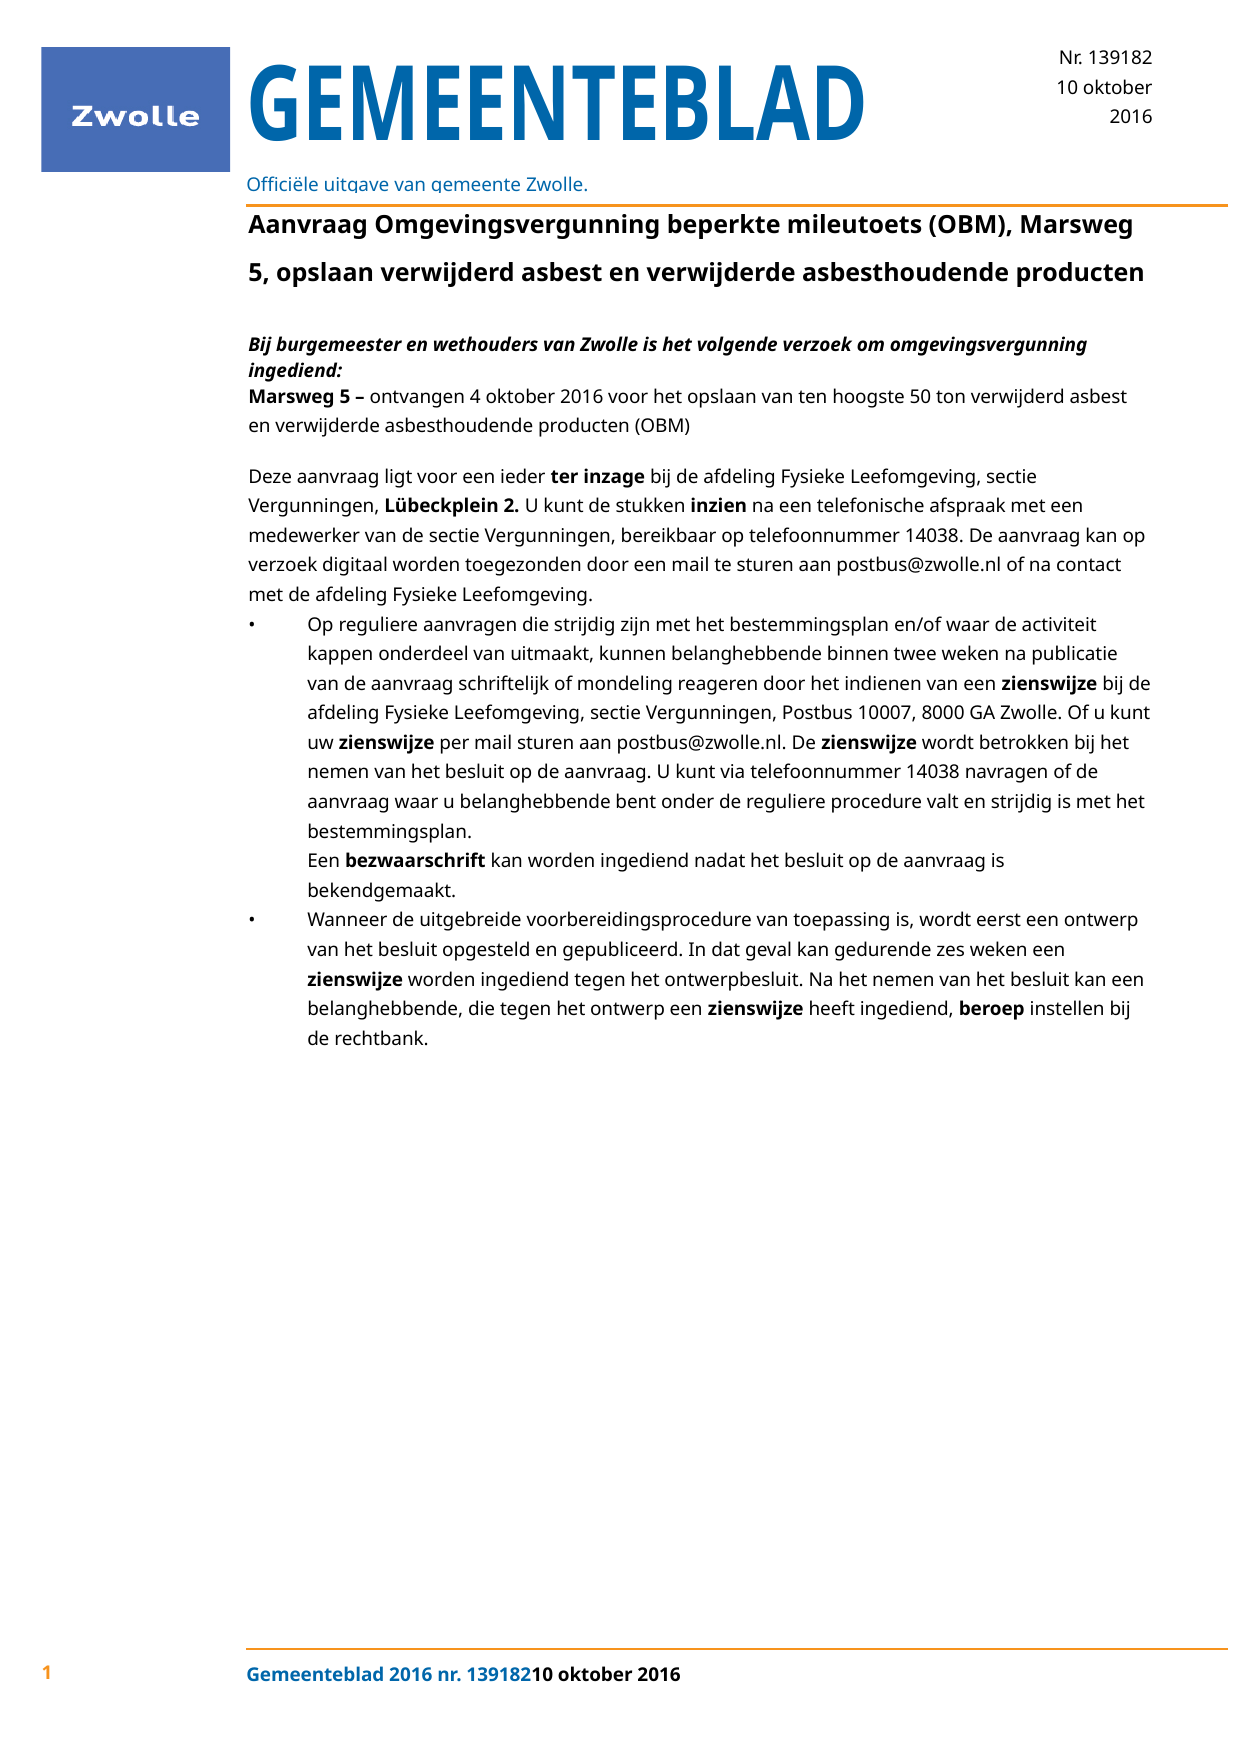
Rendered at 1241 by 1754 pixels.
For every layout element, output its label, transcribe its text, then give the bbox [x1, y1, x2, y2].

text Deze aanvraag ligt voor een ieder ter inzage bij de afdeling Fysieke Leefomgeving, sectie Vergunningen, Lübeckplein 2. U kunt de stukken inzien na een telefonische afspraak met een medewerker van de sectie Vergunningen, bereikbaar op telefoonnummer 14038. De aanvraag kan op verzoek digitaal worden toegezonden door een mail te sturen aan postbus@zwolle.nl of na contact met de afdeling Fysieke Leefomgeving. [248, 463, 1152, 607]
text Aanvraag Omgevingsvergunning beperkte mileutoets (OBM), Marsweg 5, opslaan verwijderd asbest en verwijderde asbesthoudende producten [248, 207, 1152, 288]
list Een bezwaarschrift kan worden ingediend nadat het besluit op de aanvraag is bekendgemaakt. [248, 847, 1152, 903]
list Wanneer de uitgebreide voorbereidingsprocedure van toepassing is, wordt eerst een ontwerp van het besluit opgesteld en gepubliceerd. In dat geval kan gedurende zes weken een zienswijze worden ingediend tegen het ontwerpbesluit. Na het nemen van het besluit kan een belanghebbende, die tegen het ontwerp een zienswijze heeft ingediend, beroep instellen bij de rechtbank. [248, 907, 1152, 1051]
list Op reguliere aanvragen die strijdig zijn met het bestemmingsplan en/of waar de activiteit kappen onderdeel van uitmaakt, kunnen belanghebbende binnen twee weken na publicatie van de aanvraag schriftelijk of mondeling reageren door het indienen van een zienswijze bij de afdeling Fysieke Leefomgeving, sectie Vergunningen, Postbus 10007, 8000 GA Zwolle. Of u kunt uw zienswijze per mail sturen aan postbus@zwolle.nl. De zienswijze wordt betrokken bij het nemen van het besluit op de aanvraag. U kunt via telefoonnummer 14038 navragen of de aanvraag waar u belanghebbende bent onder de reguliere procedure valt en strijdig is met het bestemmingsplan. [248, 611, 1152, 844]
text Bij burgemeester en wethouders van Zwolle is het volgende verzoek om omgevingsvergunning ingediend: [248, 331, 1152, 383]
picture [41, 47, 231, 172]
text Marsweg 5 – ontvangen 4 oktober 2016 voor het opslaan van ten hoogste 50 ton verwijderd asbest en verwijderde asbesthoudende producten (OBM) [248, 383, 1152, 438]
